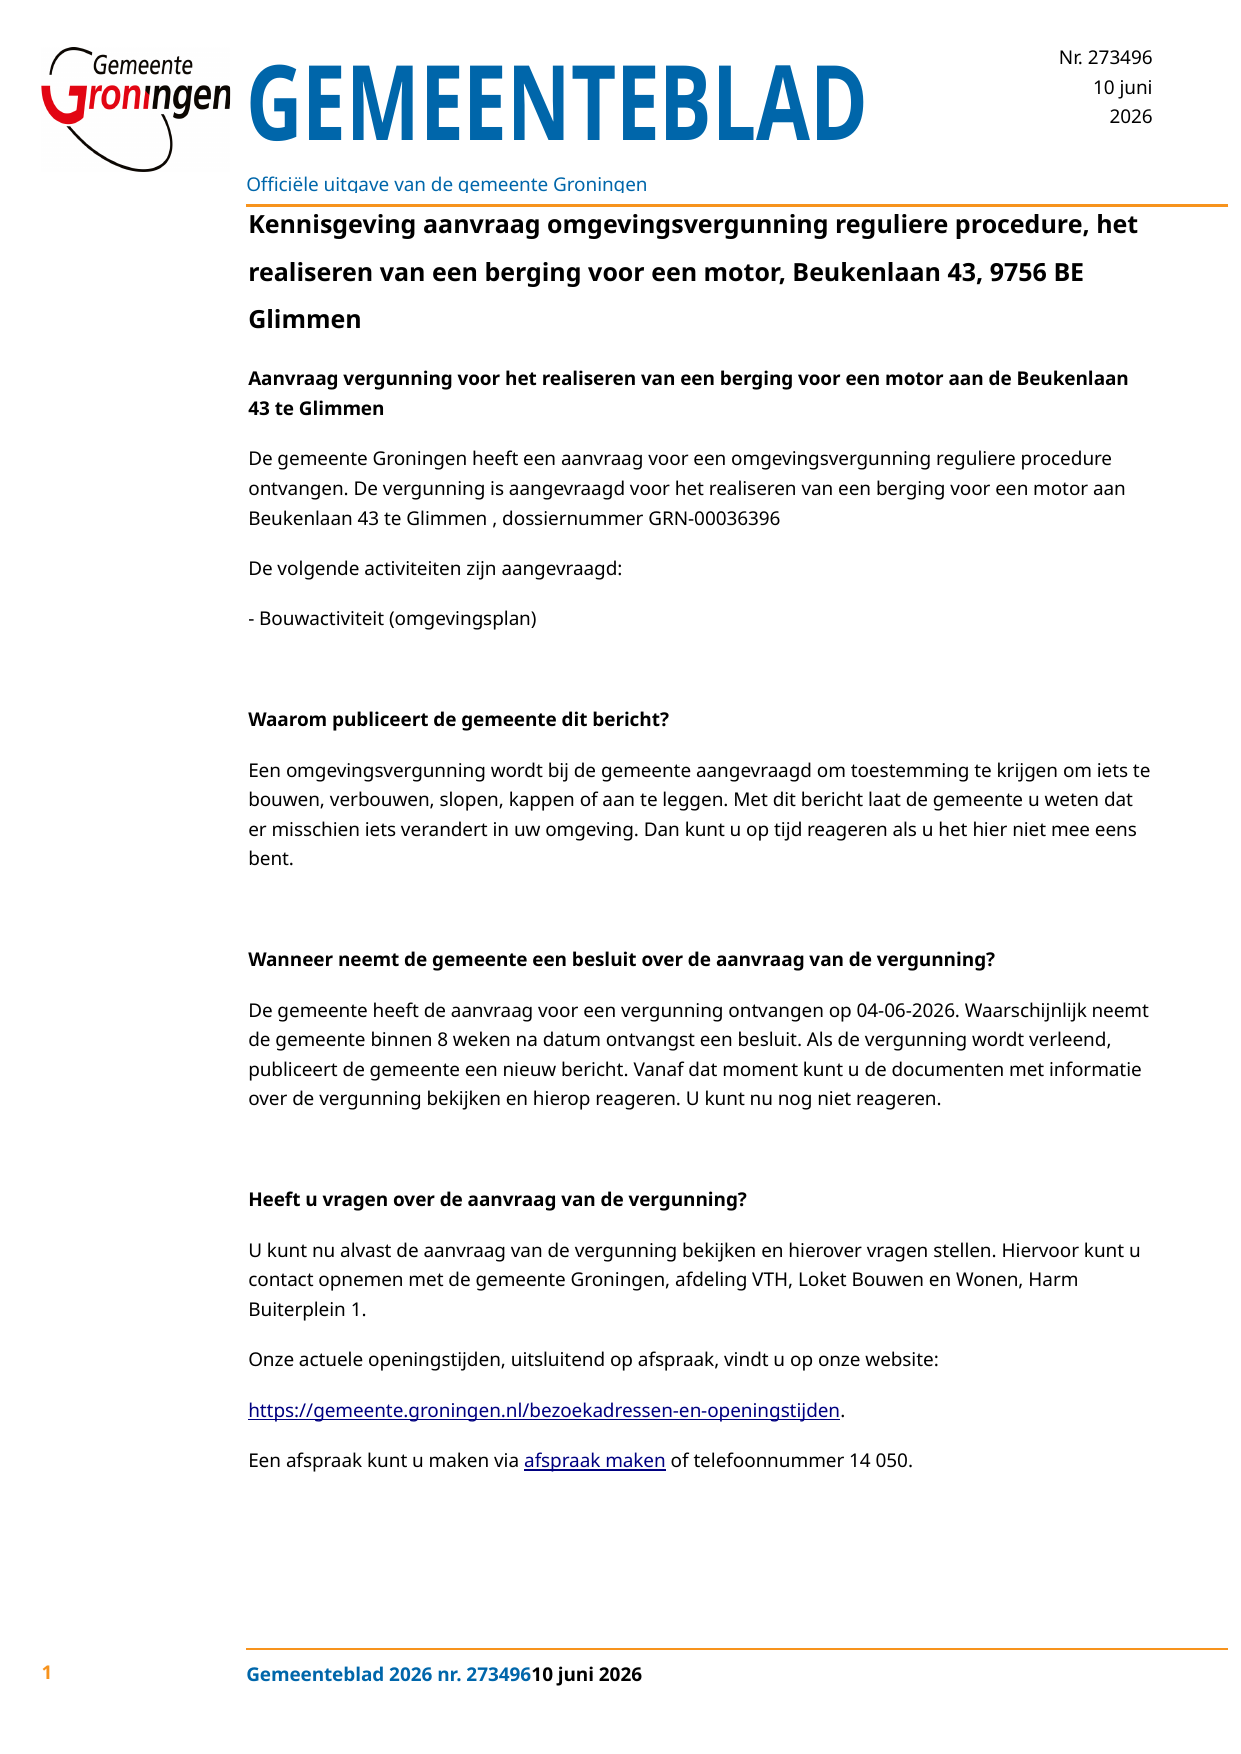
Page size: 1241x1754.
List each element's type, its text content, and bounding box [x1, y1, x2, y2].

text De gemeente heeft de aanvraag voor een vergunning ontvangen op 04-06-2026. Waarschijnlijk neemt de gemeente binnen 8 weken na datum ontvangst een besluit. Als de vergunning wordt verleend, publiceert de gemeente een nieuw bericht. Vanaf dat moment kunt u de documenten met informatie over de vergunning bekijken en hierop reageren. U kunt nu nog niet reageren. [248, 997, 1152, 1111]
text De gemeente Groningen heeft een aanvraag voor een omgevingsvergunning reguliere procedure ontvangen. De vergunning is aangevraagd voor het realiseren van een berging voor een motor aan Beukenlaan 43 te Glimmen , dossiernummer GRN-00036396 [248, 446, 1152, 530]
text Waarom publiceert de gemeente dit bericht? [248, 706, 1152, 732]
text https://gemeente.groningen.nl/bezoekadressen-en-openingstijden. [248, 1397, 1152, 1422]
text De volgende activiteiten zijn aangevraagd: [248, 555, 1152, 581]
picture [41, 47, 231, 172]
text Wanneer neemt de gemeente een besluit over de aanvraag van de vergunning? [248, 946, 1152, 972]
text Onze actuele openingstijden, uitsluitend op afspraak, vindt u op onze website: [248, 1346, 1152, 1372]
text - Bouwactiviteit (omgevingsplan) [248, 606, 1152, 631]
text Kennisgeving aanvraag omgevingsvergunning reguliere procedure, het realiseren van een berging voor een motor, Beukenlaan 43, 9756 BE Glimmen [248, 207, 1152, 336]
text Een omgevingsvergunning wordt bij de gemeente aangevraagd om toestemming te krijgen om iets te bouwen, verbouwen, slopen, kappen of aan te leggen. Met dit bericht laat de gemeente u weten dat er misschien iets verandert in uw omgeving. Dan kunt u op tijd reageren als u het hier niet mee eens bent. [248, 757, 1152, 871]
text U kunt nu alvast de aanvraag van de vergunning bekijken en hierover vragen stellen. Hiervoor kunt u contact opnemen met de gemeente Groningen, afdeling VTH, Loket Bouwen en Wonen, Harm Buiterplein 1. [248, 1237, 1152, 1322]
text Aanvraag vergunning voor het realiseren van een berging voor een motor aan de Beukenlaan 43 te Glimmen [248, 366, 1152, 421]
text Heeft u vragen over de aanvraag van de vergunning? [248, 1186, 1152, 1212]
text Een afspraak kunt u maken via afspraak maken of telefoonnummer 14 050. [248, 1447, 1152, 1473]
